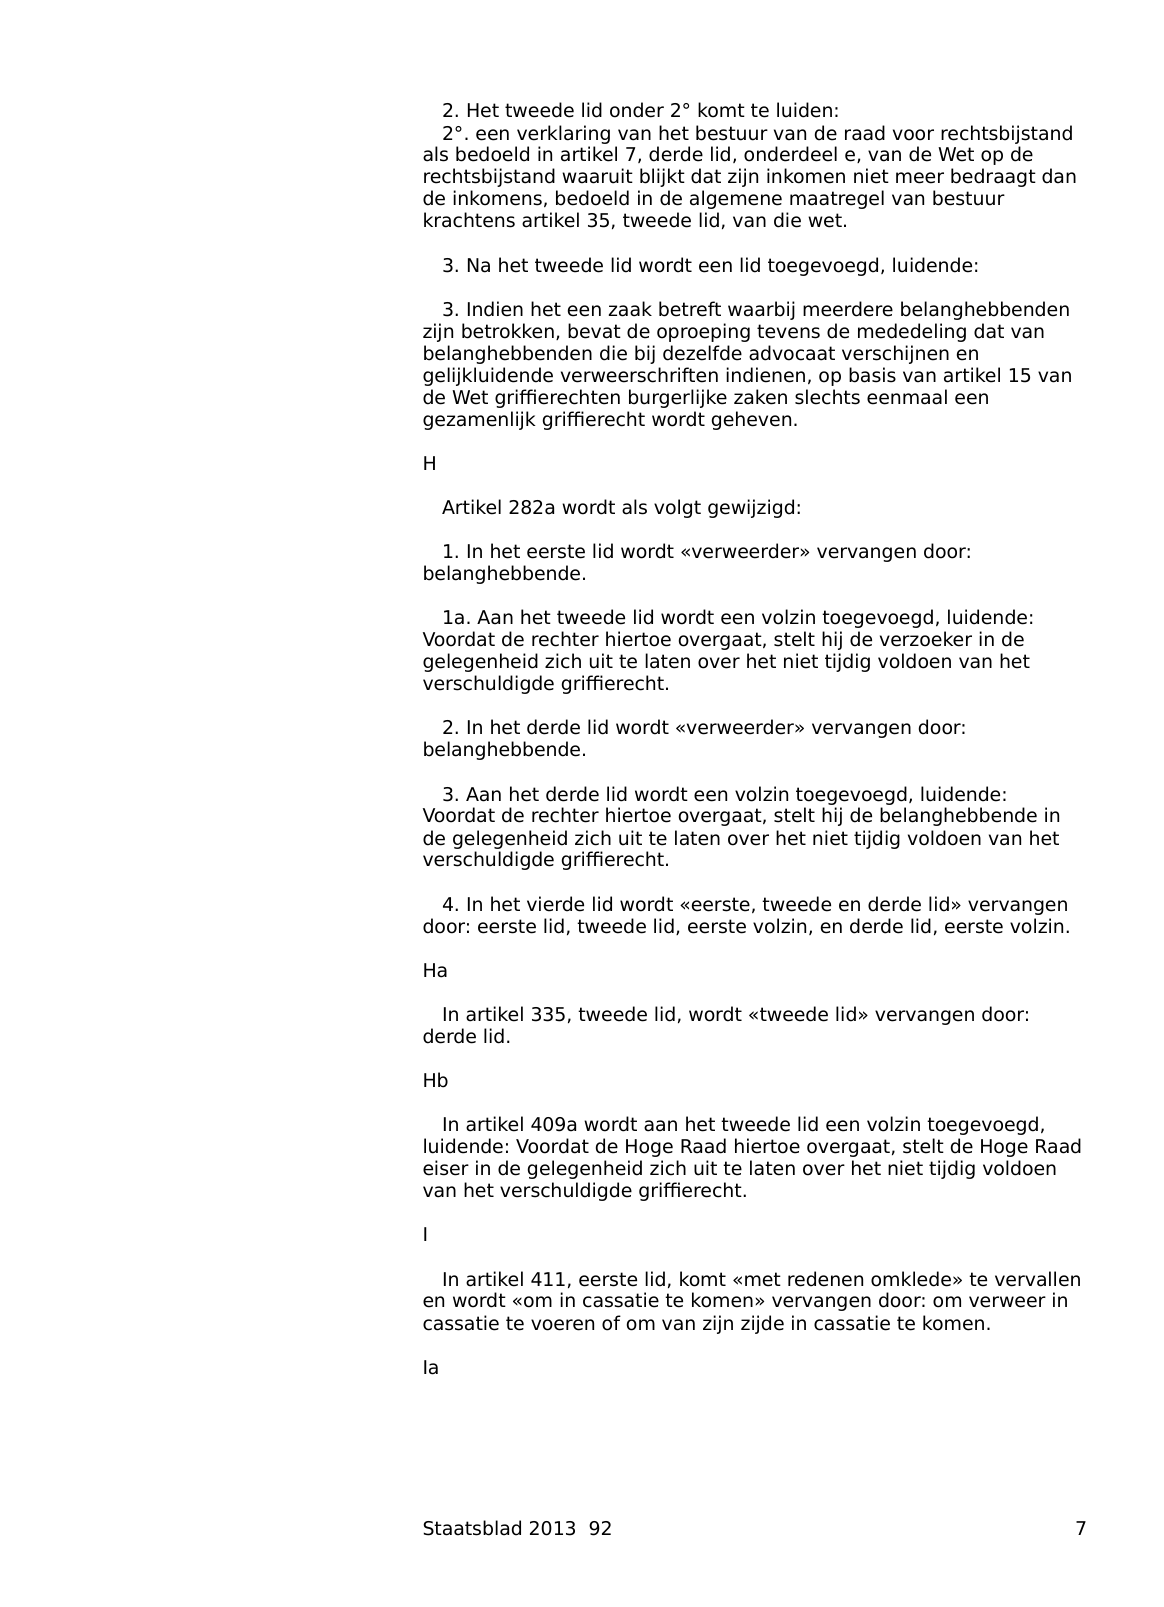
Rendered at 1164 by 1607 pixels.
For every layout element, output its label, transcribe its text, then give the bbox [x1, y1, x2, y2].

text I [422, 1224, 1087, 1246]
text Ia [422, 1357, 1087, 1378]
text Hb [422, 1070, 1087, 1092]
text 3. Na het tweede lid wordt een lid toegevoegd, luidende: [422, 254, 1087, 276]
text Artikel 282a wordt als volgt gewijzigd: [422, 497, 1087, 519]
text 2. Het tweede lid onder 2° komt te luiden: [422, 100, 1087, 122]
text H [422, 453, 1087, 475]
text Ha [422, 960, 1087, 982]
text In artikel 409a wordt aan het tweede lid een volzin toegevoegd, luidende: Voordat de Hoge Raad hiertoe overgaat, stelt de Hoge Raad eiser in de gelegenheid zich uit te laten over het niet tijdig voldoen van het verschuldigde griffierecht. [422, 1114, 1087, 1202]
text 2°. een verklaring van het bestuur van de raad voor rechtsbijstand als bedoeld in artikel 7, derde lid, onderdeel e, van de Wet op de rechtsbijstand waaruit blijkt dat zijn inkomen niet meer bedraagt dan de inkomens, bedoeld in de algemene maatregel van bestuur krachtens artikel 35, tweede lid, van die wet. [422, 122, 1087, 232]
text In artikel 411, eerste lid, komt «met redenen omklede» te vervallen en wordt «om in cassatie te komen» vervangen door: om verweer in cassatie te voeren of om van zijn zijde in cassatie te komen. [422, 1268, 1087, 1334]
text In artikel 335, tweede lid, wordt «tweede lid» vervangen door: derde lid. [422, 1004, 1087, 1048]
text 3. Indien het een zaak betreft waarbij meerdere belanghebbenden zijn betrokken, bevat de oproeping tevens de mededeling dat van belanghebbenden die bij dezelfde advocaat verschijnen en gelijkluidende verweerschriften indienen, op basis van artikel 15 van de Wet griffierechten burgerlijke zaken slechts eenmaal een gezamenlijk griffierecht wordt geheven. [422, 299, 1087, 431]
text 4. In het vierde lid wordt «eerste, tweede en derde lid» vervangen door: eerste lid, tweede lid, eerste volzin, en derde lid, eerste volzin. [422, 893, 1087, 937]
text 2. In het derde lid wordt «verweerder» vervangen door: belanghebbende. [422, 717, 1087, 761]
text 3. Aan het derde lid wordt een volzin toegevoegd, luidende: Voordat de rechter hiertoe overgaat, stelt hij de belanghebbende in de gelegenheid zich uit te laten over het niet tijdig voldoen van het verschuldigde griffierecht. [422, 783, 1087, 871]
text 1a. Aan het tweede lid wordt een volzin toegevoegd, luidende: Voordat de rechter hiertoe overgaat, stelt hij de verzoeker in de gelegenheid zich uit te laten over het niet tijdig voldoen van het verschuldigde griffierecht. [422, 607, 1087, 695]
text 1. In het eerste lid wordt «verweerder» vervangen door: belanghebbende. [422, 541, 1087, 585]
